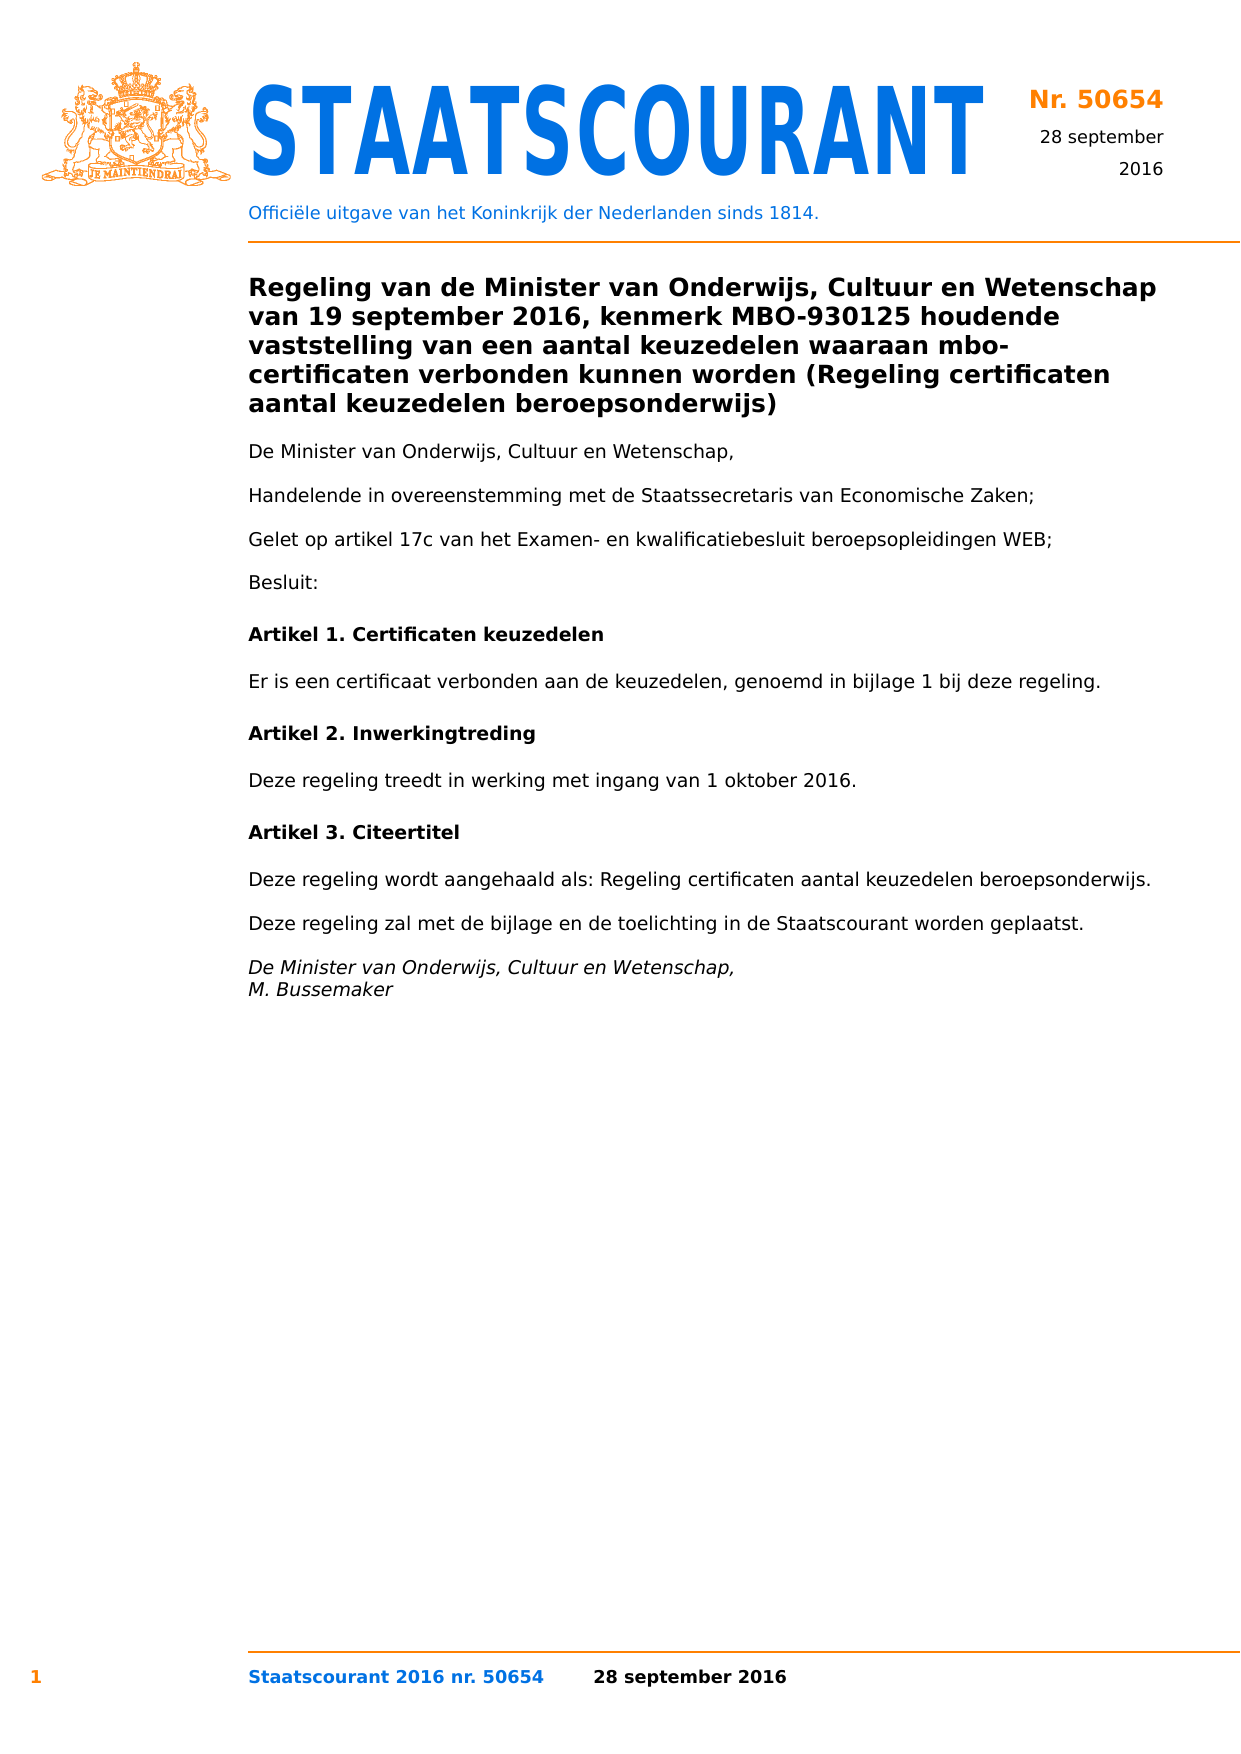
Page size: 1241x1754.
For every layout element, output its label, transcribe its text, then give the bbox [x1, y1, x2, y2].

table_cell 28 september [998, 121, 1240, 153]
picture [41, 62, 231, 186]
table_cell Officiële uitgave van het Koninkrijk der Nederlanden sinds 1814. [248, 203, 1240, 241]
text De Minister van Onderwijs, Cultuur en Wetenschap, M. Bussemaker [248, 957, 1163, 1001]
text Handelende in overeenstemming met de Staatssecretaris van Economische Zaken; [248, 484, 1163, 507]
text De Minister van Onderwijs, Cultuur en Wetenschap, [248, 441, 1163, 463]
text Deze regeling treedt in werking met ingang van 1 oktober 2016. [248, 770, 1163, 792]
table_header STAATSCOURANT [248, 62, 998, 203]
text Deze regeling wordt aangehaald als: Regeling certificaten aantal keuzedelen beroepsonderwijs. [248, 869, 1163, 891]
subtitle Artikel 2. Inwerkingtreding [248, 723, 1163, 745]
table_header Nr. 50654 [998, 62, 1240, 121]
subtitle Artikel 1. Certificaten keuzedelen [248, 624, 1163, 646]
text Er is een certificaat verbonden aan de keuzedelen, genoemd in bijlage 1 bij deze regeling. [248, 671, 1163, 693]
table_cell 2016 [998, 153, 1240, 203]
subtitle Regeling van de Minister van Onderwijs, Cultuur en Wetenschap van 19 september 2016, kenmerk MBO-930125 houdende vaststelling van een aantal keuzedelen waaraan mbo-certificaten verbonden kunnen worden (Regeling certificaten aantal keuzedelen beroepsonderwijs) [248, 273, 1163, 419]
text Gelet op artikel 17c van het Examen- en kwalificatiebesluit beroepsopleidingen WEB; [248, 528, 1163, 550]
text Deze regeling zal met de bijlage en de toelichting in de Staatscourant worden geplaatst. [248, 913, 1163, 935]
subtitle Artikel 3. Citeertitel [248, 822, 1163, 844]
text Besluit: [248, 572, 1163, 594]
table_header [25, 62, 248, 241]
